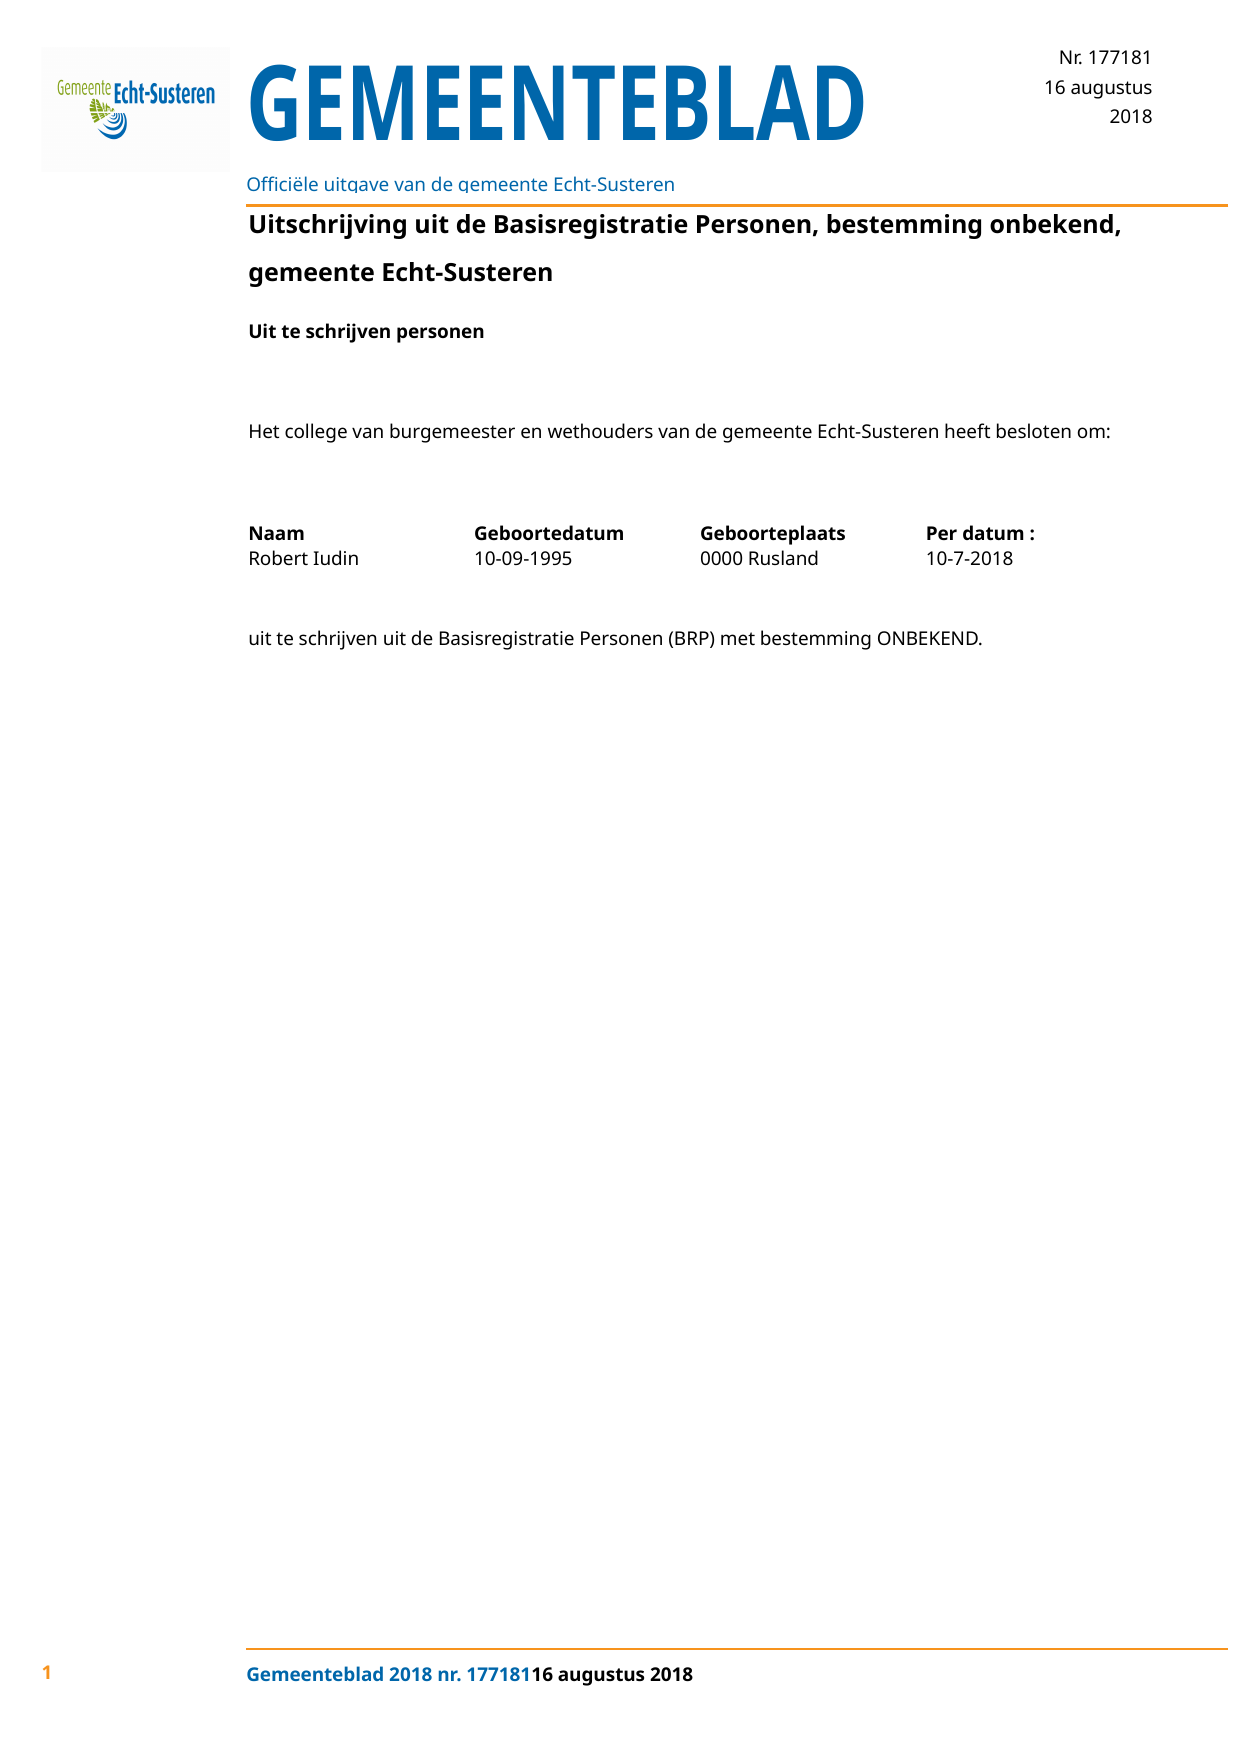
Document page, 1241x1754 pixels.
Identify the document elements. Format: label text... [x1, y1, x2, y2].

table_cell 10-7-2018 [926, 545, 1152, 571]
table_header Geboorteplaats [700, 520, 926, 545]
text uit te schrijven uit de Basisregistratie Personen (BRP) met bestemming ONBEKEND. [248, 625, 1152, 651]
table_cell 0000 Rusland [700, 545, 926, 571]
text Het college van burgemeester en wethouders van de gemeente Echt-Susteren heeft besloten om: [248, 419, 1152, 444]
table_cell 10-09-1995 [474, 545, 700, 571]
text Uitschrijving uit de Basisregistratie Personen, bestemming onbekend, gemeente Echt-Susteren [248, 207, 1152, 288]
table_cell Robert Iudin [248, 545, 474, 571]
text Uit te schrijven personen [248, 318, 1152, 344]
table_header Geboortedatum [474, 520, 700, 545]
picture [41, 47, 231, 172]
table_header Per datum : [926, 520, 1152, 545]
table_header Naam [248, 520, 474, 545]
